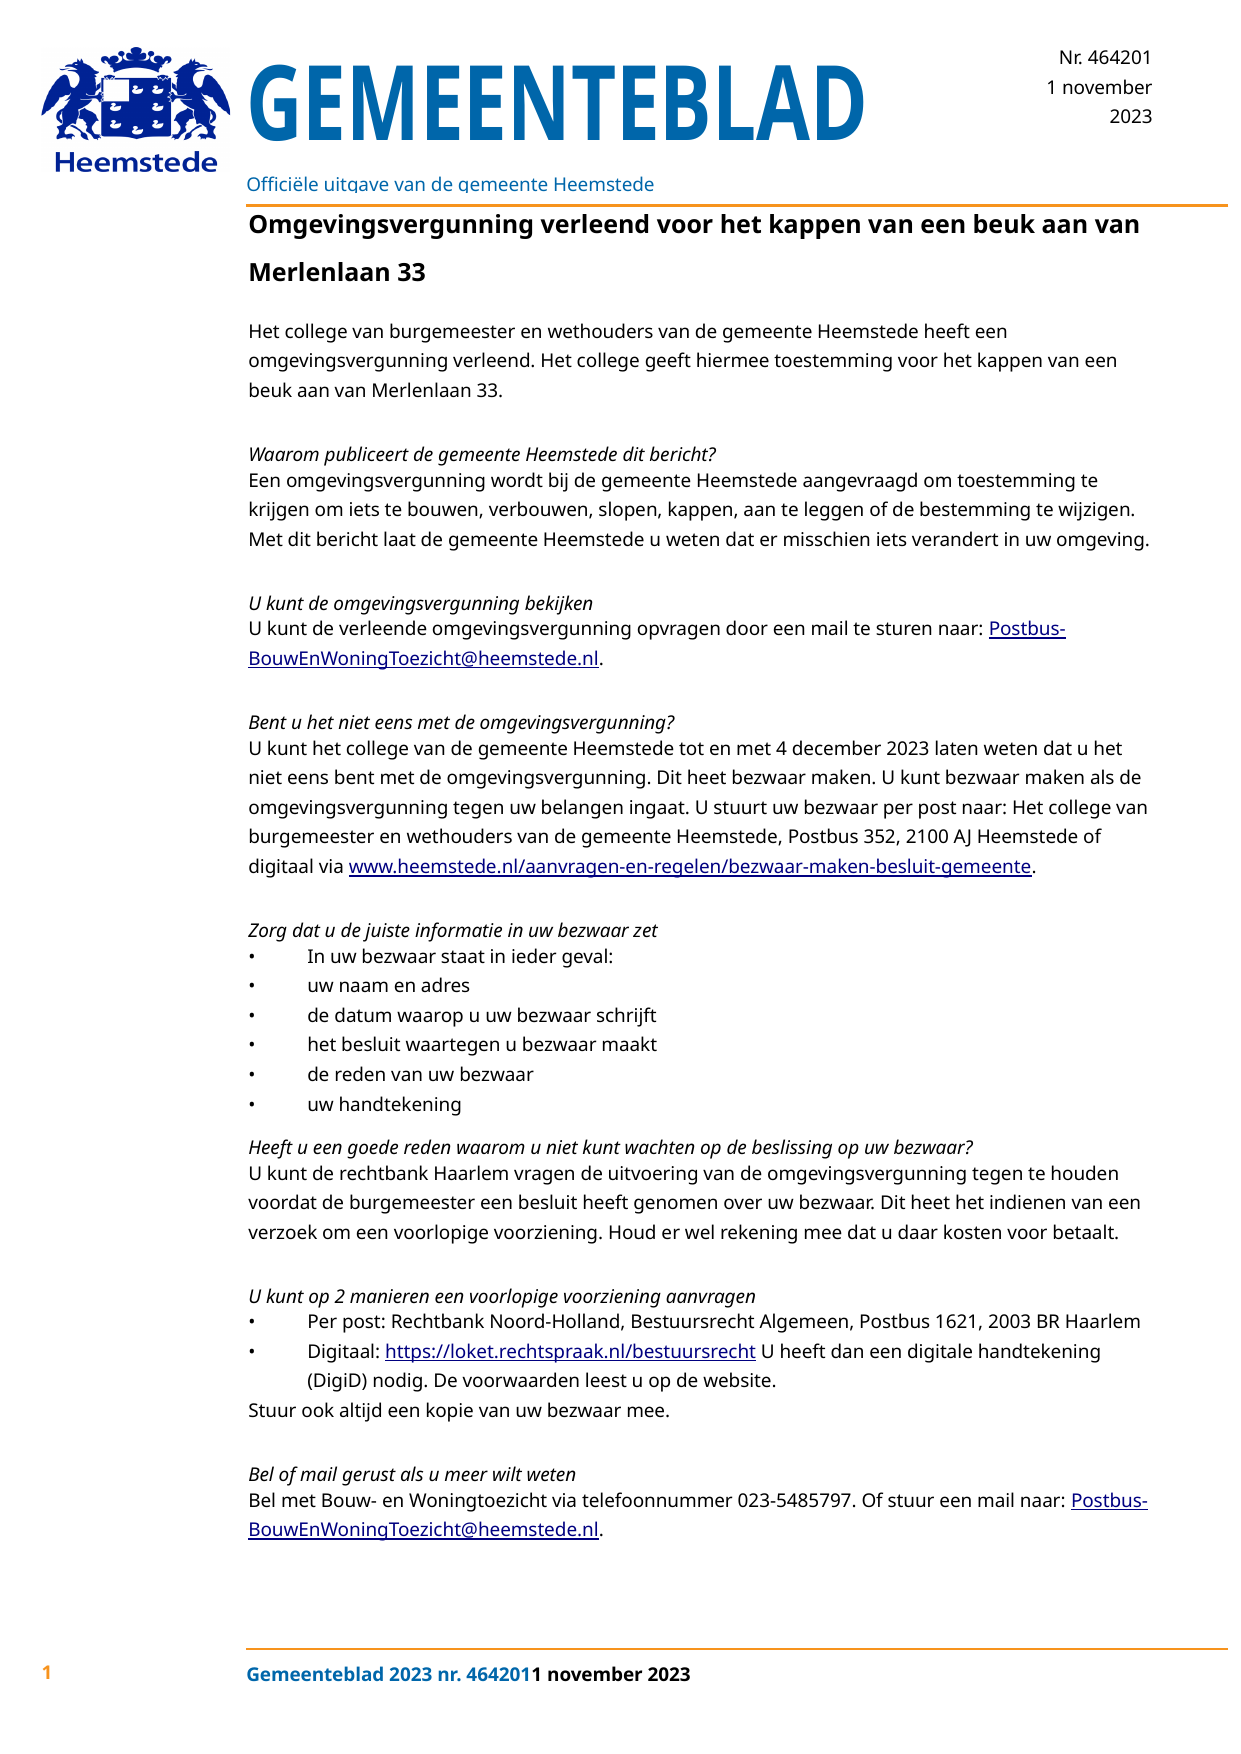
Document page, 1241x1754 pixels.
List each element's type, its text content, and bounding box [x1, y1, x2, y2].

list Digitaal: https://loket.rechtspraak.nl/bestuursrecht U heeft dan een digitale handtekening (DigiD) nodig. De voorwaarden leest u op de website. [248, 1338, 1152, 1393]
picture [41, 47, 231, 172]
text Een omgevingsvergunning wordt bij de gemeente Heemstede aangevraagd om toestemming te krijgen om iets te bouwen, verbouwen, slopen, kappen, aan te leggen of de bestemming te wijzigen. Met dit bericht laat de gemeente Heemstede u weten dat er misschien iets verandert in uw omgeving. [248, 467, 1152, 552]
text Bent u het niet eens met de omgevingsvergunning? [248, 709, 1152, 735]
text U kunt op 2 manieren een voorlopige voorziening aanvragen [248, 1283, 1152, 1308]
list de reden van uw bezwaar [248, 1061, 1152, 1087]
text Omgevingsvergunning verleend voor het kappen van een beuk aan van Merlenlaan 33 [248, 207, 1152, 288]
list het besluit waartegen u bezwaar maakt [248, 1032, 1152, 1057]
list uw naam en adres [248, 972, 1152, 998]
text Waarom publiceert de gemeente Heemstede dit bericht? [248, 441, 1152, 467]
list uw handtekening [248, 1091, 1152, 1117]
list Per post: Rechtbank Noord-Holland, Bestuursrecht Algemeen, Postbus 1621, 2003 BR Haarlem [248, 1308, 1152, 1334]
text Zorg dat u de juiste informatie in uw bezwaar zet [248, 917, 1152, 943]
text U kunt de verleende omgevingsvergunning opvragen door een mail te sturen naar: Postbus-BouwEnWoningToezicht@heemstede.nl. [248, 616, 1152, 671]
text U kunt de omgevingsvergunning bekijken [248, 590, 1152, 616]
text Het college van burgemeester en wethouders van de gemeente Heemstede heeft een omgevingsvergunning verleend. Het college geeft hiermee toestemming voor het kappen van een beuk aan van Merlenlaan 33. [248, 318, 1152, 403]
text Stuur ook altijd een kopie van uw bezwaar mee. [248, 1397, 1152, 1423]
text U kunt het college van de gemeente Heemstede tot en met 4 december 2023 laten weten dat u het niet eens bent met de omgevingsvergunning. Dit heet bezwaar maken. U kunt bezwaar maken als de omgevingsvergunning tegen uw belangen ingaat. U stuurt uw bezwaar per post naar: Het college van burgemeester en wethouders van de gemeente Heemstede, Postbus 352, 2100 AJ Heemstede of digitaal via www.heemstede.nl/aanvragen-en-regelen/bezwaar-maken-besluit-gemeente. [248, 735, 1152, 879]
text Heeft u een goede reden waarom u niet kunt wachten op de beslissing op uw bezwaar? [248, 1134, 1152, 1160]
list de datum waarop u uw bezwaar schrijft [248, 1002, 1152, 1028]
text U kunt de rechtbank Haarlem vragen de uitvoering van de omgevingsvergunning tegen te houden voordat de burgemeester een besluit heeft genomen over uw bezwaar. Dit heet het indienen van een verzoek om een voorlopige voorziening. Houd er wel rekening mee dat u daar kosten voor betaalt. [248, 1160, 1152, 1244]
text Bel met Bouw- en Woningtoezicht via telefoonnummer 023-5485797. Of stuur een mail naar: Postbus-BouwEnWoningToezicht@heemstede.nl. [248, 1487, 1152, 1542]
list In uw bezwaar staat in ieder geval: [248, 943, 1152, 969]
text Bel of mail gerust als u meer wilt weten [248, 1461, 1152, 1487]
